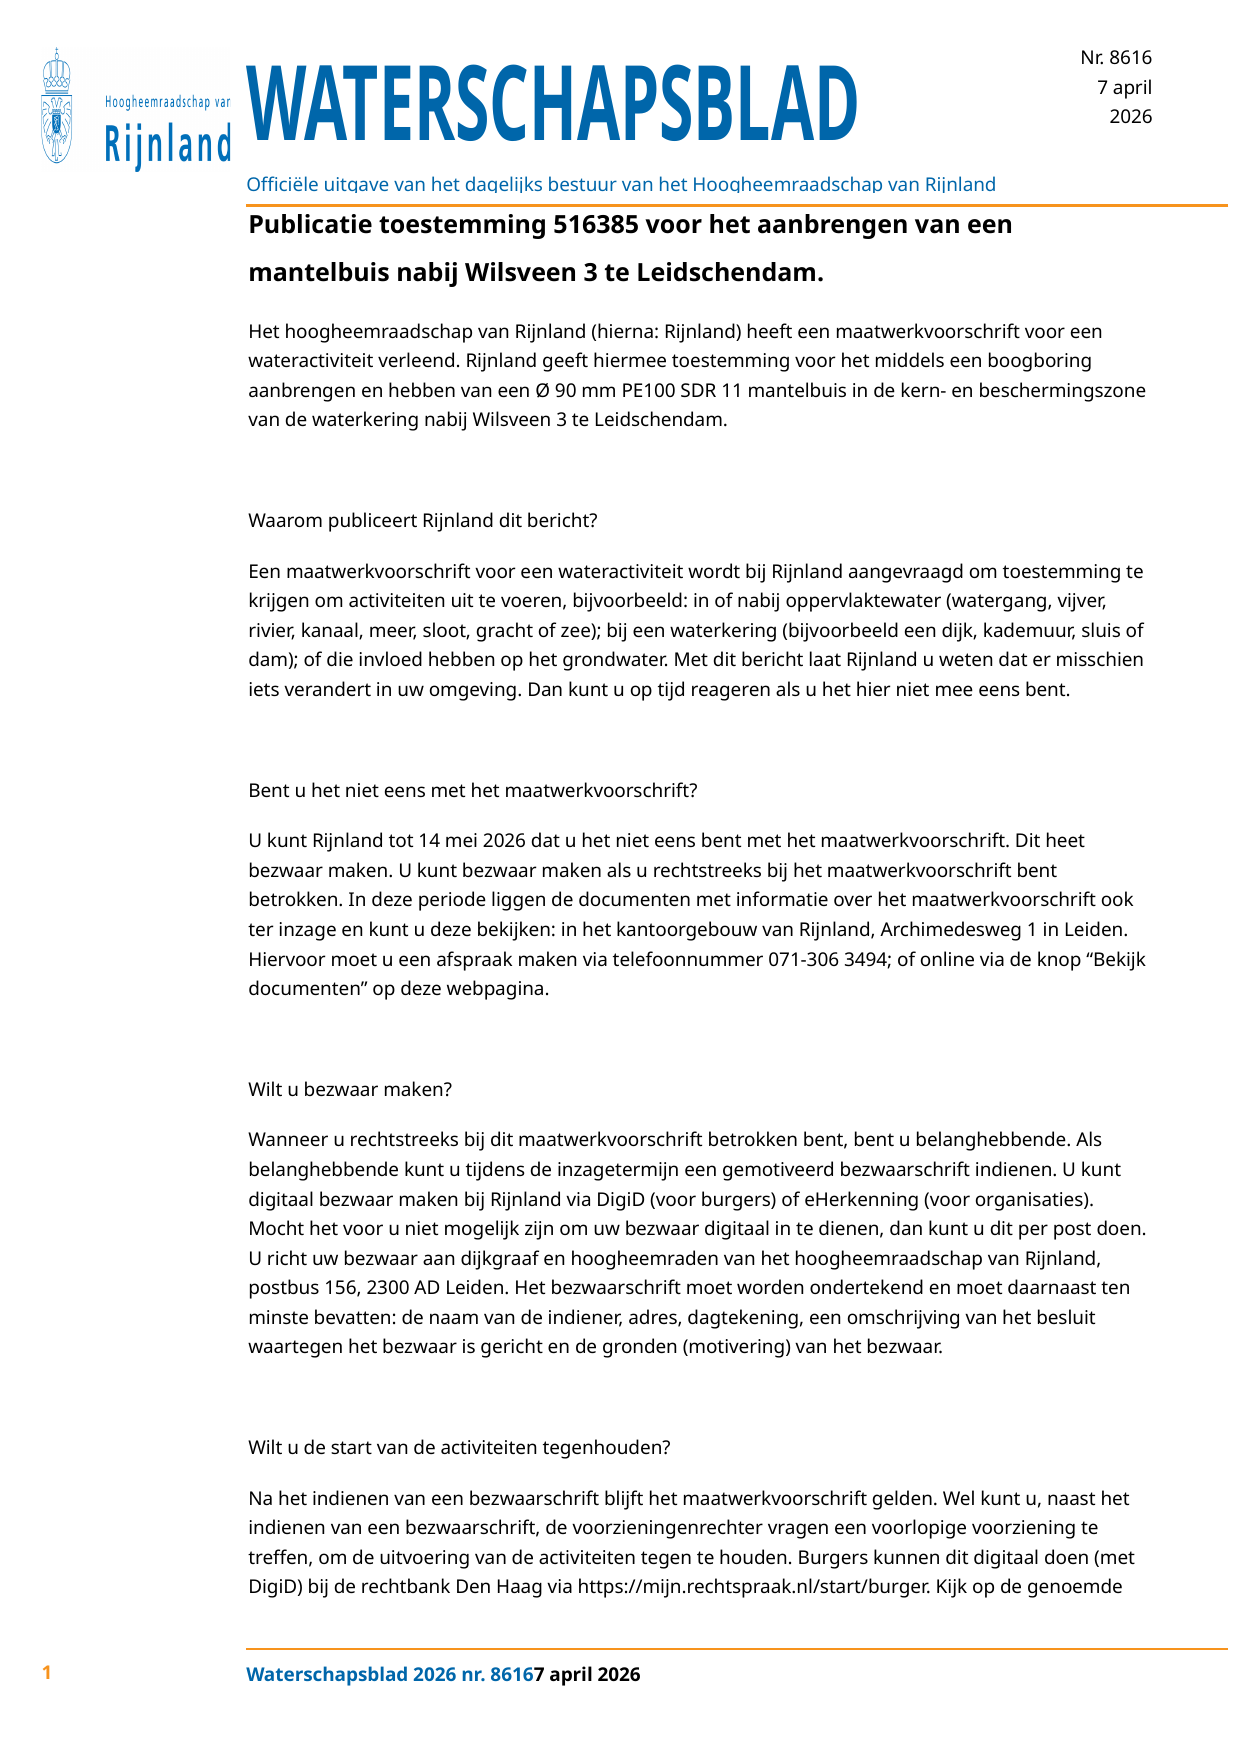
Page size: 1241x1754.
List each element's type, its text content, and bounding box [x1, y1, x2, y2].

text Wanneer u rechtstreeks bij dit maatwerkvoorschrift betrokken bent, bent u belanghebbende. Als belanghebbende kunt u tijdens de inzagetermijn een gemotiveerd bezwaarschrift indienen. U kunt digitaal bezwaar maken bij Rijnland via DigiD (voor burgers) of eHerkenning (voor organisaties). Mocht het voor u niet mogelijk zijn om uw bezwaar digitaal in te dienen, dan kunt u dit per post doen. U richt uw bezwaar aan dijkgraaf en hoogheemraden van het hoogheemraadschap van Rijnland, postbus 156, 2300 AD Leiden. Het bezwaarschrift moet worden ondertekend en moet daarnaast ten minste bevatten: de naam van de indiener, adres, dagtekening, een omschrijving van het besluit waartegen het bezwaar is gericht en de gronden (motivering) van het bezwaar. [248, 1127, 1152, 1359]
picture [41, 47, 231, 172]
text Waarom publiceert Rijnland dit bericht? [248, 507, 1152, 533]
text Bent u het niet eens met het maatwerkvoorschrift? [248, 777, 1152, 803]
text Wilt u de start van de activiteiten tegenhouden? [248, 1434, 1152, 1460]
text Het hoogheemraadschap van Rijnland (hierna: Rijnland) heeft een maatwerkvoorschrift voor een wateractiviteit verleend. Rijnland geeft hiermee toestemming voor het middels een boogboring aanbrengen en hebben van een Ø 90 mm PE100 SDR 11 mantelbuis in de kern- en beschermingszone van de waterkering nabij Wilsveen 3 te Leidschendam. [248, 318, 1152, 432]
text Na het indienen van een bezwaarschrift blijft het maatwerkvoorschrift gelden. Wel kunt u, naast het indienen van een bezwaarschrift, de voorzieningenrechter vragen een voorlopige voorziening te treffen, om de uitvoering van de activiteiten tegen te houden. Burgers kunnen dit digitaal doen (met DigiD) bij de rechtbank Den Haag via https://mijn.rechtspraak.nl/start/burger. Kijk op de genoemde [248, 1485, 1152, 1599]
text Wilt u bezwaar maken? [248, 1076, 1152, 1102]
text U kunt Rijnland tot 14 mei 2026 dat u het niet eens bent met het maatwerkvoorschrift. Dit heet bezwaar maken. U kunt bezwaar maken als u rechtstreeks bij het maatwerkvoorschrift bent betrokken. In deze periode liggen de documenten met informatie over het maatwerkvoorschrift ook ter inzage en kunt u deze bekijken: in het kantoorgebouw van Rijnland, Archimedesweg 1 in Leiden. Hiervoor moet u een afspraak maken via telefoonnummer 071-306 3494; of online via de knop “Bekijk documenten” op deze webpagina. [248, 827, 1152, 1001]
text Publicatie toestemming 516385 voor het aanbrengen van een mantelbuis nabij Wilsveen 3 te Leidschendam. [248, 207, 1152, 288]
text Een maatwerkvoorschrift voor een wateractiviteit wordt bij Rijnland aangevraagd om toestemming te krijgen om activiteiten uit te voeren, bijvoorbeeld: in of nabij oppervlaktewater (watergang, vijver, rivier, kanaal, meer, sloot, gracht of zee); bij een waterkering (bijvoorbeeld een dijk, kademuur, sluis of dam); of die invloed hebben op het grondwater. Met dit bericht laat Rijnland u weten dat er misschien iets verandert in uw omgeving. Dan kunt u op tijd reageren als u het hier niet mee eens bent. [248, 558, 1152, 702]
